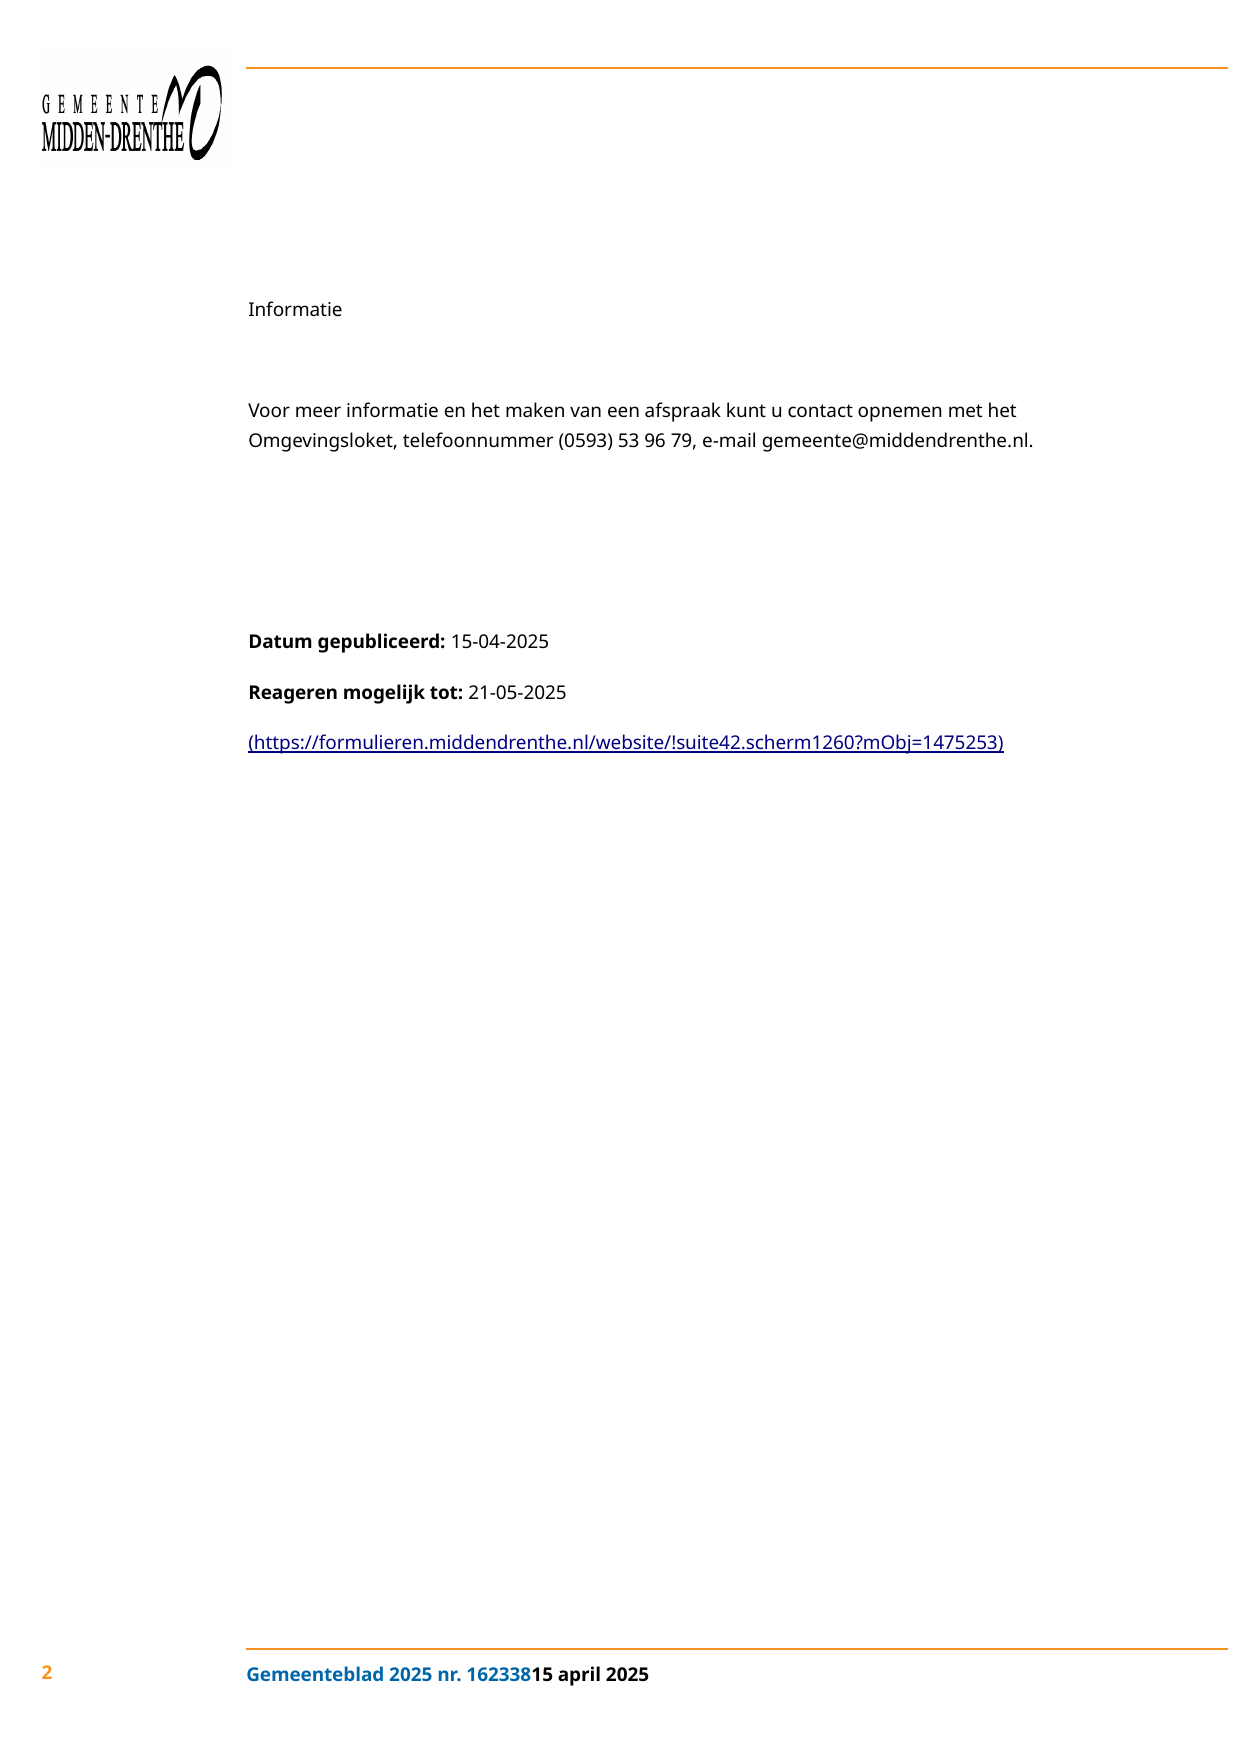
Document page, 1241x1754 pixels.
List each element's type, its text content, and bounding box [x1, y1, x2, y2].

text (https://formulieren.middendrenthe.nl/website/!suite42.scherm1260?mObj=1475253) [248, 729, 1152, 755]
text Reageren mogelijk tot: 21-05-2025 [248, 679, 1152, 705]
picture [41, 47, 231, 172]
text Informatie [248, 296, 1152, 322]
text Datum gepubliceerd: 15-04-2025 [248, 628, 1152, 654]
text Voor meer informatie en het maken van een afspraak kunt u contact opnemen met het Omgevingsloket, telefoonnummer (0593) 53 96 79, e-mail gemeente@middendrenthe.nl. [248, 397, 1152, 453]
